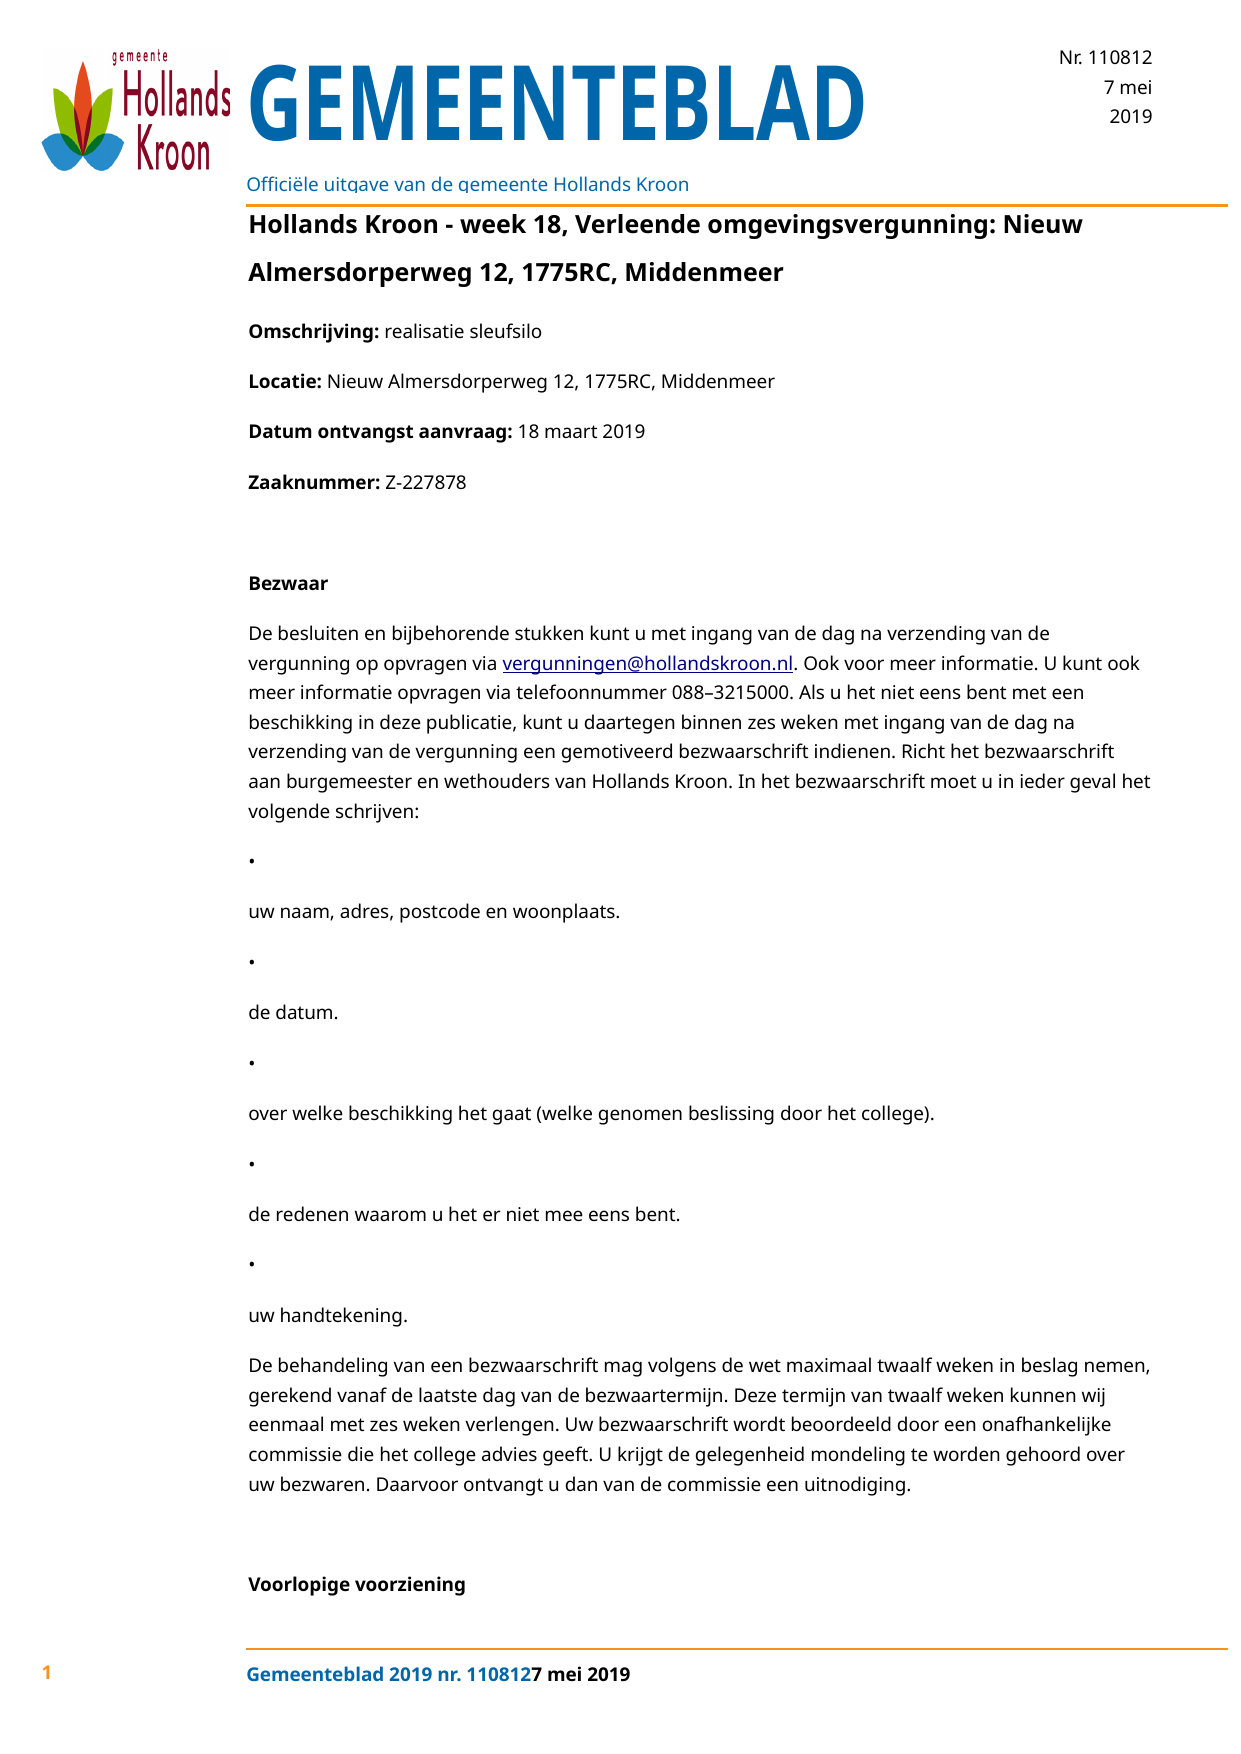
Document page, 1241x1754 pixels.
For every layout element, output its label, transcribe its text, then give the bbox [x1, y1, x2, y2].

text uw handtekening. [248, 1302, 1152, 1328]
picture [41, 47, 231, 172]
text • [248, 1151, 1152, 1177]
text • [248, 949, 1152, 975]
text over welke beschikking het gaat (welke genomen beslissing door het college). [248, 1100, 1152, 1126]
text Bezwaar [248, 570, 1152, 596]
text Hollands Kroon - week 18, Verleende omgevingsvergunning: Nieuw Almersdorperweg 12, 1775RC, Middenmeer [248, 207, 1152, 288]
text • [248, 848, 1152, 874]
text Omschrijving: realisatie sleufsilo [248, 318, 1152, 344]
text • [248, 1050, 1152, 1076]
text De besluiten en bijbehorende stukken kunt u met ingang van de dag na verzending van de vergunning op opvragen via vergunningen@hollandskroon.nl. Ook voor meer informatie. U kunt ook meer informatie opvragen via telefoonnummer 088–3215000. Als u het niet eens bent met een beschikking in deze publicatie, kunt u daartegen binnen zes weken met ingang van de dag na verzending van de vergunning een gemotiveerd bezwaarschrift indienen. Richt het bezwaarschrift aan burgemeester en wethouders van Hollands Kroon. In het bezwaarschrift moet u in ieder geval het volgende schrijven: [248, 620, 1152, 824]
text de datum. [248, 999, 1152, 1025]
text • [248, 1252, 1152, 1277]
text Datum ontvangst aanvraag: 18 maart 2019 [248, 419, 1152, 444]
text Locatie: Nieuw Almersdorperweg 12, 1775RC, Middenmeer [248, 368, 1152, 394]
text de redenen waarom u het er niet mee eens bent. [248, 1201, 1152, 1227]
text uw naam, adres, postcode en woonplaats. [248, 899, 1152, 924]
text De behandeling van een bezwaarschrift mag volgens de wet maximaal twaalf weken in beslag nemen, gerekend vanaf de laatste dag van de bezwaartermijn. Deze termijn van twaalf weken kunnen wij eenmaal met zes weken verlengen. Uw bezwaarschrift wordt beoordeeld door een onafhankelijke commissie die het college advies geeft. U krijgt de gelegenheid mondeling te worden gehoord over uw bezwaren. Daarvoor ontvangt u dan van de commissie een uitnodiging. [248, 1352, 1152, 1497]
text Voorlopige voorziening [248, 1572, 1152, 1597]
text Zaaknummer: Z-227878 [248, 469, 1152, 495]
